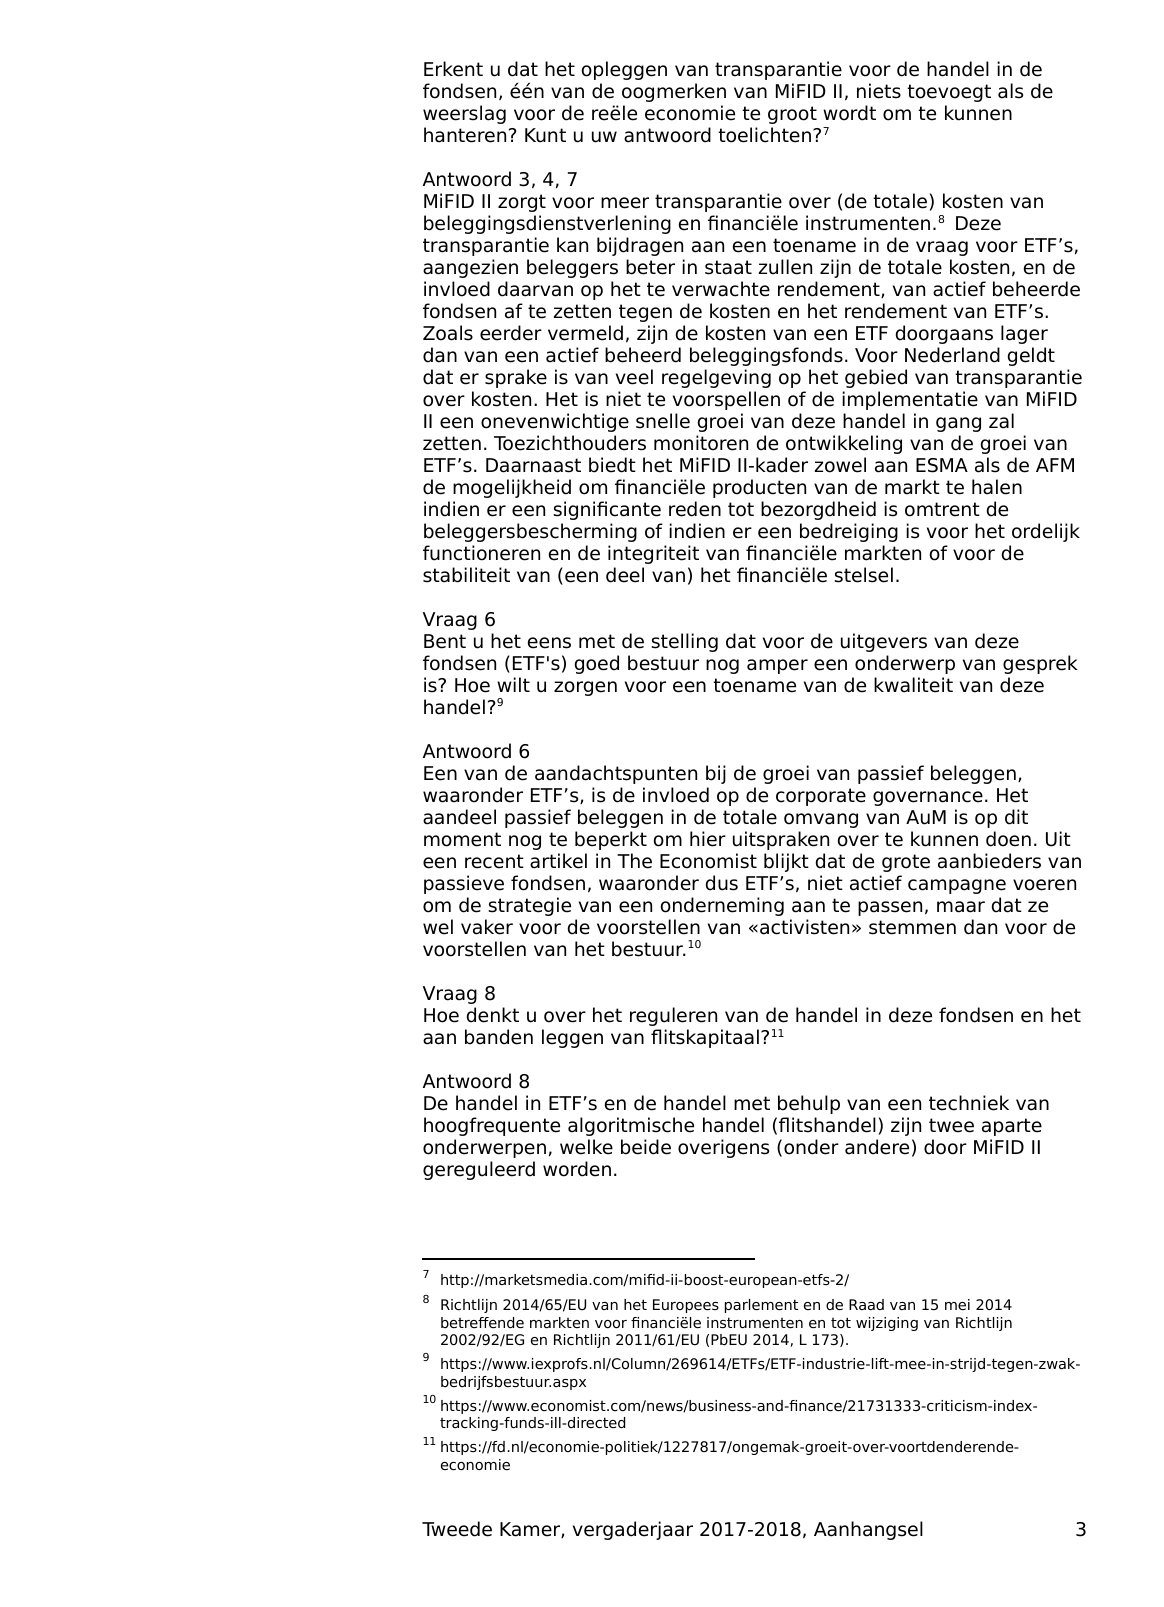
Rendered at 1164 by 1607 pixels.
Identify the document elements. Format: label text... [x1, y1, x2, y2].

text Antwoord 3, 4, 7 [422, 169, 1087, 191]
text Bent u het eens met de stelling dat voor de uitgevers van deze fondsen (ETF's) goed bestuur nog amper een onderwerp van gesprek is? Hoe wilt u zorgen voor een toename van de kwaliteit van deze handel? [422, 631, 1087, 719]
text Hoe denkt u over het reguleren van de handel in deze fondsen en het aan banden leggen van flitskapitaal? [422, 1005, 1087, 1049]
text De handel in ETF’s en de handel met behulp van een techniek van hoogfrequente algoritmische handel (flitshandel) zijn twee aparte onderwerpen, welke beide overigens (onder andere) door MiFID II gereguleerd worden. [422, 1093, 1087, 1181]
text Vraag 8 [422, 983, 1087, 1005]
text Vraag 6 [422, 609, 1087, 631]
text Erkent u dat het opleggen van transparantie voor de handel in de fondsen, één van de oogmerken van MiFID II, niets toevoegt als de weerslag voor de reële economie te groot wordt om te kunnen hanteren? Kunt u uw antwoord toelichten? [422, 59, 1087, 147]
text Richtlijn 2014/65/EU van het Europees parlement en de Raad van 15 mei 2014 betreffende markten voor financiële instrumenten en tot wijziging van Richtlijn 2002/92/EG en Richtlijn 2011/61/EU (PbEU 2014, L 173). [422, 1293, 1087, 1349]
text Antwoord 8 [422, 1071, 1087, 1093]
text Een van de aandachtspunten bij de groei van passief beleggen, waaronder ETF’s, is de invloed op de corporate governance. Het aandeel passief beleggen in de totale omvang van AuM is op dit moment nog te beperkt om hier uitspraken over te kunnen doen. Uit een recent artikel in The Economist blijkt dat de grote aanbieders van passieve fondsen, waaronder dus ETF’s, niet actief campagne voeren om de strategie van een onderneming aan te passen, maar dat ze wel vaker voor de voorstellen van «activisten» stemmen dan voor de voorstellen van het bestuur. [422, 763, 1087, 961]
text https://www.iexprofs.nl/Column/269614/ETFs/ETF-industrie-lift-mee-in-strijd-tegen-zwak-bedrijfsbestuur.aspx [422, 1352, 1087, 1391]
text https://www.economist.com/news/business-and-finance/21731333-criticism-index-tracking-funds-ill-directed [422, 1393, 1087, 1432]
text https://fd.nl/economie-politiek/1227817/ongemak-groeit-over-voortdenderende-economie [422, 1435, 1087, 1474]
text http://marketsmedia.com/mifid-ii-boost-european-etfs-2/ [422, 1268, 1087, 1290]
text MiFID II zorgt voor meer transparantie over (de totale) kosten van beleggingsdienstverlening en financiële instrumenten. Deze transparantie kan bijdragen aan een toename in de vraag voor ETF’s, aangezien beleggers beter in staat zullen zijn de totale kosten, en de invloed daarvan op het te verwachte rendement, van actief beheerde fondsen af te zetten tegen de kosten en het rendement van ETF’s. Zoals eerder vermeld, zijn de kosten van een ETF doorgaans lager dan van een actief beheerd beleggingsfonds. Voor Nederland geldt dat er sprake is van veel regelgeving op het gebied van transparantie over kosten. Het is niet te voorspellen of de implementatie van MiFID II een onevenwichtige snelle groei van deze handel in gang zal zetten. Toezichthouders monitoren de ontwikkeling van de groei van ETF’s. Daarnaast biedt het MiFID II-kader zowel aan ESMA als de AFM de mogelijkheid om financiële producten van de markt te halen indien er een significante reden tot bezorgdheid is omtrent de beleggersbescherming of indien er een bedreiging is voor het ordelijk functioneren en de integriteit van financiële markten of voor de stabiliteit van (een deel van) het financiële stelsel. [422, 191, 1087, 587]
text Antwoord 6 [422, 741, 1087, 763]
